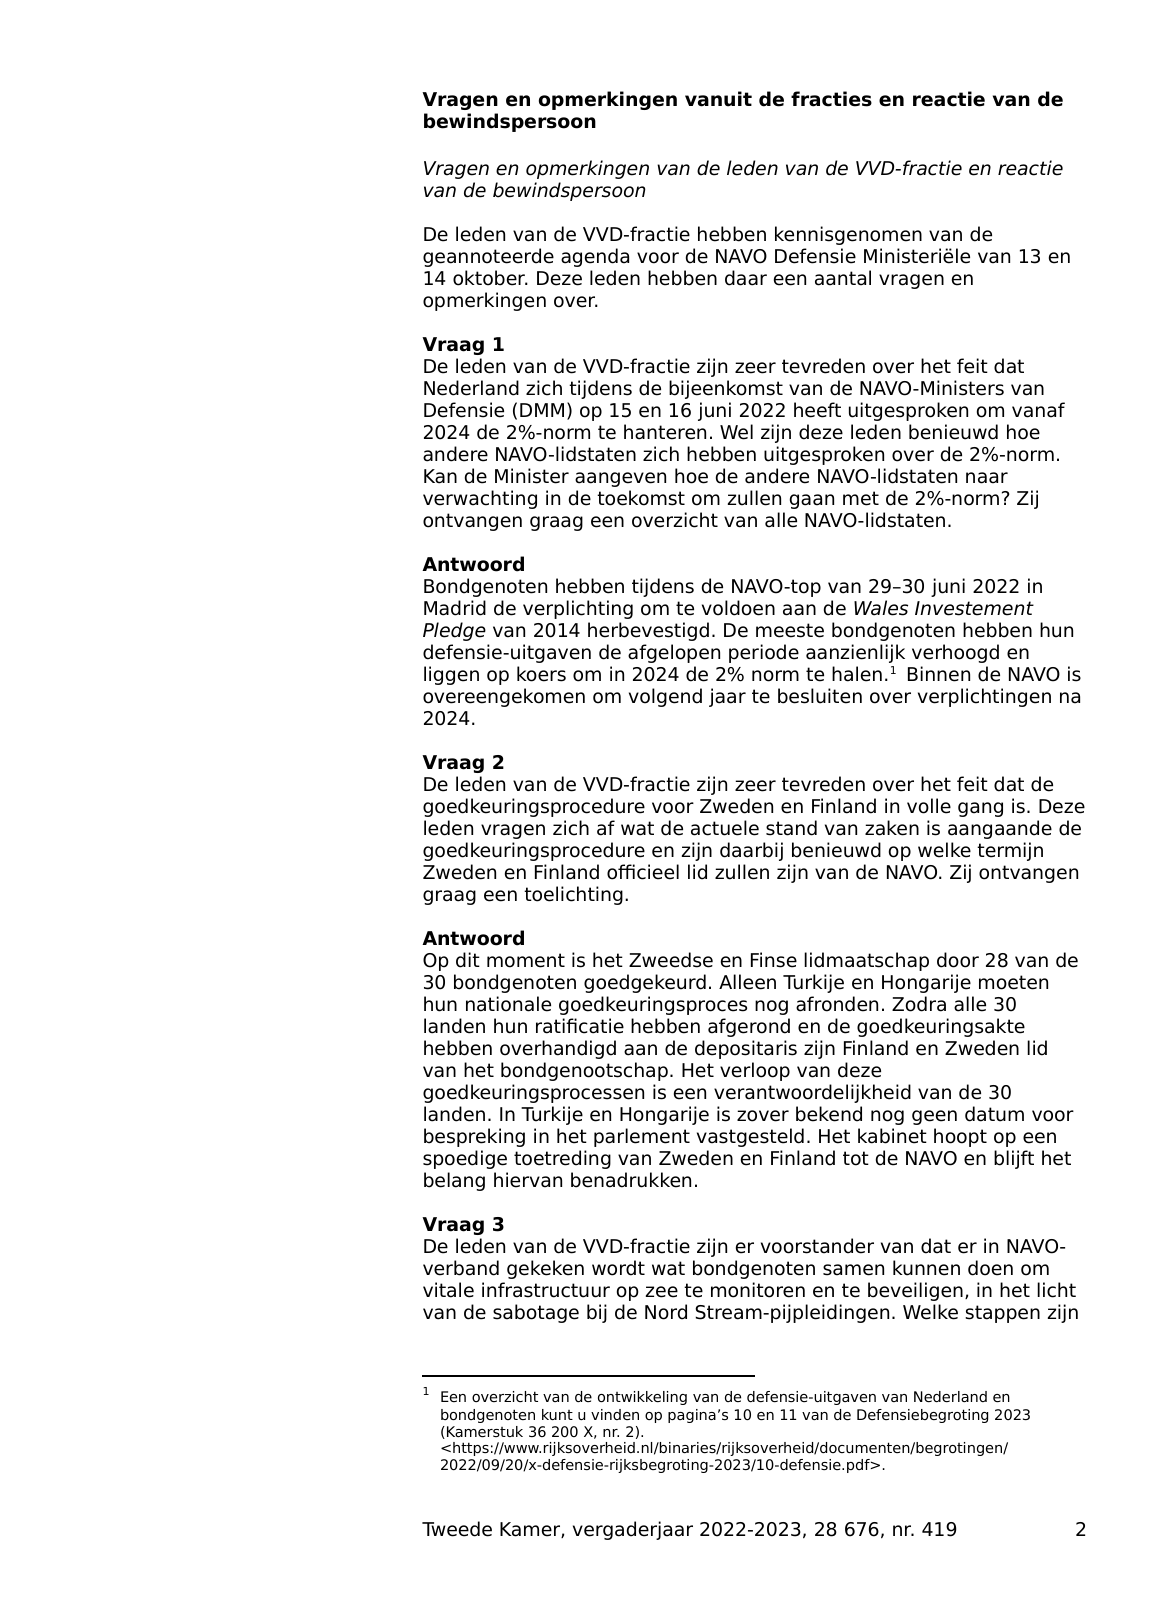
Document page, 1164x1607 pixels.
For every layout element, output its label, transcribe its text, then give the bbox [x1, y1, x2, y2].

text De leden van de VVD-fractie zijn zeer tevreden over het feit dat de goedkeuringsprocedure voor Zweden en Finland in volle gang is. Deze leden vragen zich af wat de actuele stand van zaken is aangaande de goedkeuringsprocedure en zijn daarbij benieuwd op welke termijn Zweden en Finland officieel lid zullen zijn van de NAVO. Zij ontvangen graag een toelichting. [422, 774, 1087, 906]
text De leden van de VVD-fractie hebben kennisgenomen van de geannoteerde agenda voor de NAVO Defensie Ministeriële van 13 en 14 oktober. Deze leden hebben daar een aantal vragen en opmerkingen over. [422, 224, 1087, 312]
text De leden van de VVD-fractie zijn zeer tevreden over het feit dat Nederland zich tijdens de bijeenkomst van de NAVO-Ministers van Defensie (DMM) op 15 en 16 juni 2022 heeft uitgesproken om vanaf 2024 de 2%-norm te hanteren. Wel zijn deze leden benieuwd hoe andere NAVO-lidstaten zich hebben uitgesproken over de 2%-norm. Kan de Minister aangeven hoe de andere NAVO-lidstaten naar verwachting in de toekomst om zullen gaan met de 2%-norm? Zij ontvangen graag een overzicht van alle NAVO-lidstaten. [422, 356, 1087, 532]
text Op dit moment is het Zweedse en Finse lidmaatschap door 28 van de 30 bondgenoten goedgekeurd. Alleen Turkije en Hongarije moeten hun nationale goedkeuringsproces nog afronden. Zodra alle 30 landen hun ratificatie hebben afgerond en de goedkeuringsakte hebben overhandigd aan de depositaris zijn Finland en Zweden lid van het bondgenootschap. Het verloop van deze goedkeuringsprocessen is een verantwoordelijkheid van de 30 landen. In Turkije en Hongarije is zover bekend nog geen datum voor bespreking in het parlement vastgesteld. Het kabinet hoopt op een spoedige toetreding van Zweden en Finland tot de NAVO en blijft het belang hiervan benadrukken. [422, 950, 1087, 1192]
subtitle Vraag 3 [422, 1214, 1087, 1236]
subtitle Antwoord [422, 928, 1087, 950]
text Een overzicht van de ontwikkeling van de defensie-uitgaven van Nederland en bondgenoten kunt u vinden op pagina’s 10 en 11 van de Defensiebegroting 2023 (Kamerstuk 36 200 X, nr. 2). <https://www.rijksoverheid.nl/binaries/rijksoverheid/documenten/begrotingen/2022/09/20/x-defensie-rijksbegroting-2023/10-defensie.pdf>. [422, 1385, 1087, 1474]
subtitle Vragen en opmerkingen vanuit de fracties en reactie van de bewindspersoon [422, 89, 1087, 133]
subtitle Vraag 1 [422, 334, 1087, 356]
subtitle Antwoord [422, 554, 1087, 576]
text Bondgenoten hebben tijdens de NAVO-top van 29–30 juni 2022 in Madrid de verplichting om te voldoen aan de Wales Investement Pledge van 2014 herbevestigd. De meeste bondgenoten hebben hun defensie-uitgaven de afgelopen periode aanzienlijk verhoogd en liggen op koers om in 2024 de 2% norm te halen. Binnen de NAVO is overeengekomen om volgend jaar te besluiten over verplichtingen na 2024. [422, 576, 1087, 730]
text De leden van de VVD-fractie zijn er voorstander van dat er in NAVO-verband gekeken wordt wat bondgenoten samen kunnen doen om vitale infrastructuur op zee te monitoren en te beveiligen, in het licht van de sabotage bij de Nord Stream-pijpleidingen. Welke stappen zijn [422, 1236, 1087, 1324]
subtitle Vraag 2 [422, 752, 1087, 774]
subtitle Vragen en opmerkingen van de leden van de VVD-fractie en reactie van de bewindspersoon [422, 158, 1087, 202]
